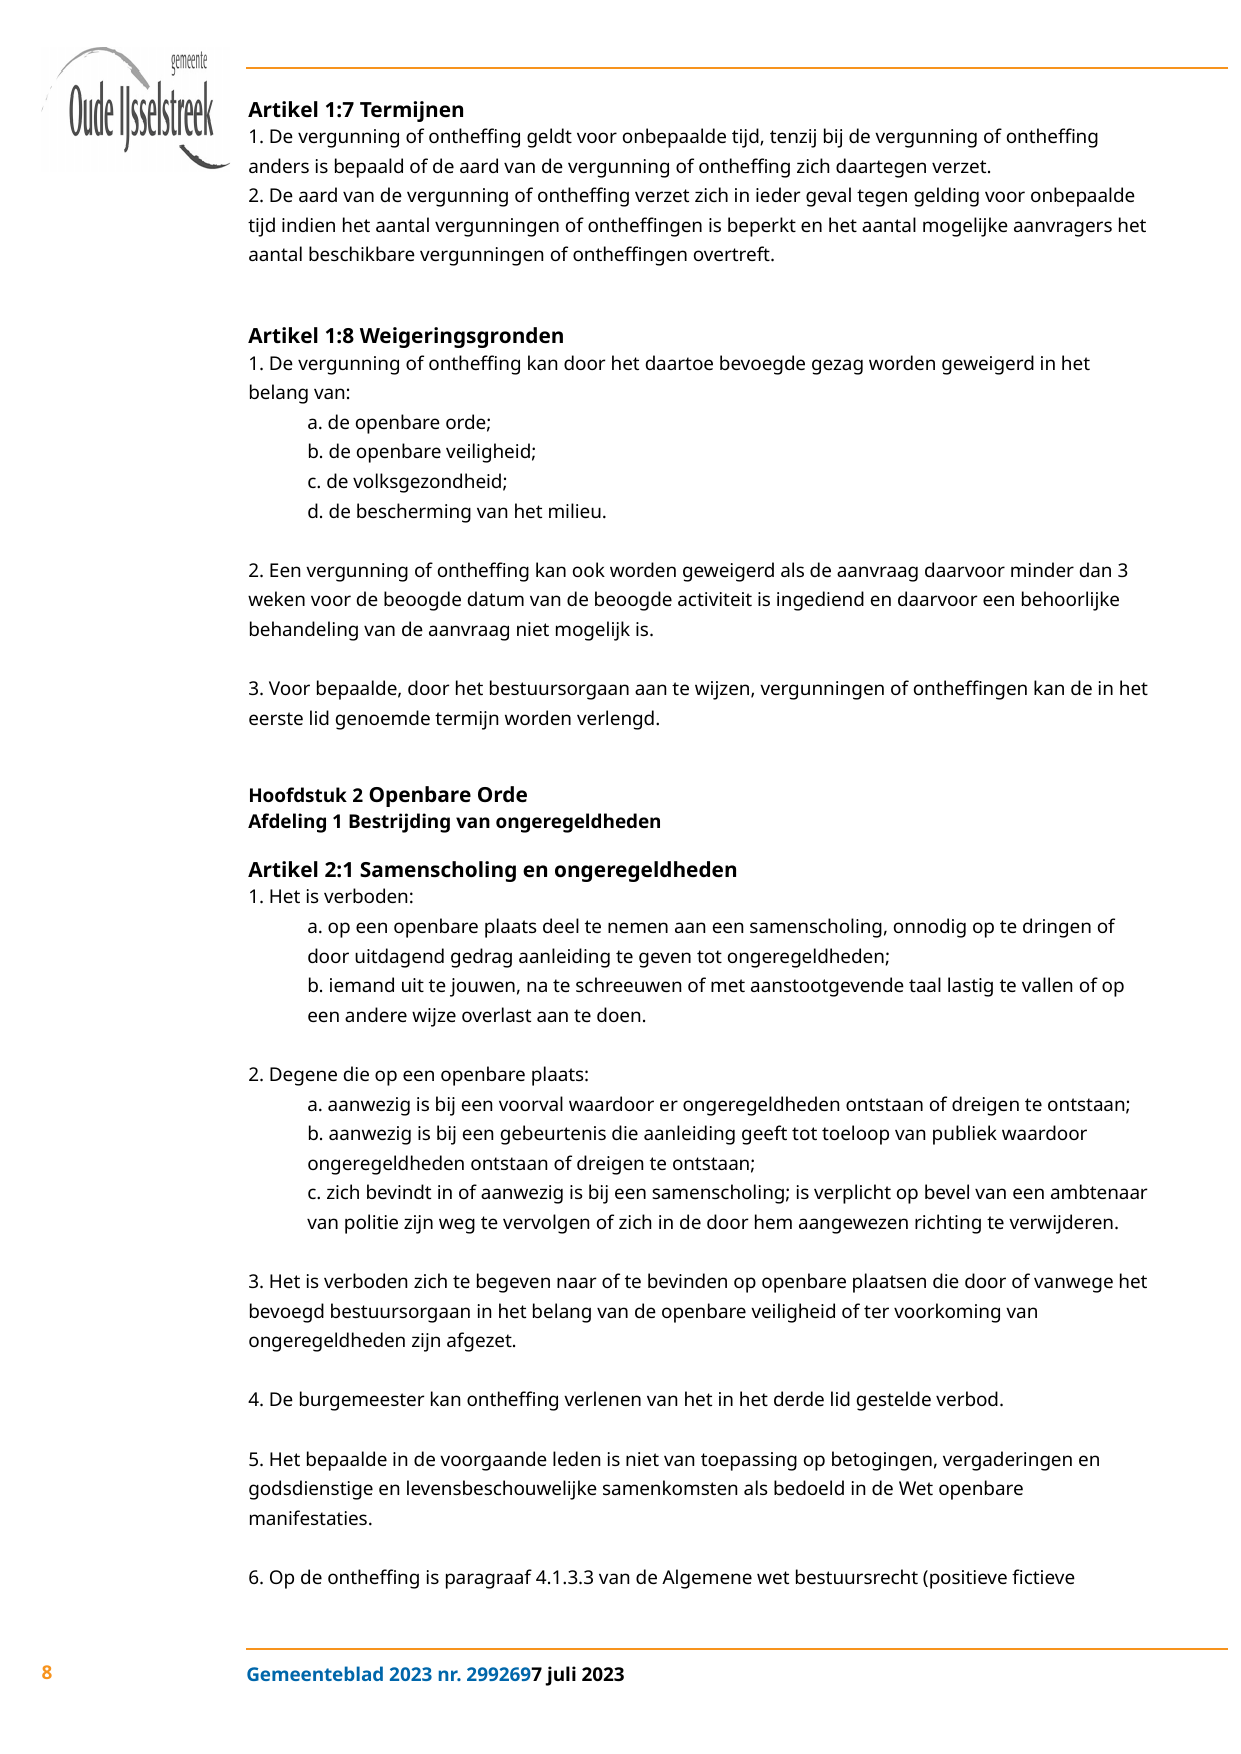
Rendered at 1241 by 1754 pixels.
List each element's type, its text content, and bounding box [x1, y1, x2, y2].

text Afdeling 1 Bestrijding van ongeregeldheden [248, 809, 1152, 834]
text Artikel 2:1 Samenscholing en ongeregeldheden [248, 855, 1152, 884]
list a. de openbare orde; [248, 409, 1152, 435]
list b. de openbare veiligheid; [248, 439, 1152, 464]
text 3. Voor bepaalde, door het bestuursorgaan aan te wijzen, vergunningen of ontheffingen kan de in het eerste lid genoemde termijn worden verlengd. [248, 675, 1152, 731]
list d. de bescherming van het milieu. [248, 498, 1152, 524]
list c. zich bevindt in of aanwezig is bij een samenscholing; is verplicht op bevel van een ambtenaar van politie zijn weg te vervolgen of zich in de door hem aangewezen richting te verwijderen. [248, 1179, 1152, 1235]
text 1. De vergunning of ontheffing geldt voor onbepaalde tijd, tenzij bij de vergunning of ontheffing anders is bepaald of de aard van de vergunning of ontheffing zich daartegen verzet. [248, 123, 1152, 178]
text 5. Het bepaalde in de voorgaande leden is niet van toepassing op betogingen, vergaderingen en godsdienstige en levensbeschouwelijke samenkomsten als bedoeld in de Wet openbare manifestaties. [248, 1446, 1152, 1531]
text 6. Op de ontheffing is paragraaf 4.1.3.3 van de Algemene wet bestuursrecht (positieve fictieve [248, 1564, 1152, 1590]
list b. aanwezig is bij een gebeurtenis die aanleiding geeft tot toeloop van publiek waardoor ongeregeldheden ontstaan of dreigen te ontstaan; [248, 1120, 1152, 1176]
list b. iemand uit te jouwen, na te schreeuwen of met aanstootgevende taal lastig te vallen of op een andere wijze overlast aan te doen. [248, 972, 1152, 1028]
list c. de volksgezondheid; [248, 468, 1152, 494]
text 4. De burgemeester kan ontheffing verlenen van het in het derde lid gestelde verbod. [248, 1387, 1152, 1412]
text 1. De vergunning of ontheffing kan door het daartoe bevoegde gezag worden geweigerd in het belang van: [248, 350, 1152, 405]
text Artikel 1:7 Termijnen [248, 95, 1152, 123]
text 2. Een vergunning of ontheffing kan ook worden geweigerd als de aanvraag daarvoor minder dan 3 weken voor de beoogde datum van de beoogde activiteit is ingediend en daarvoor een behoorlijke behandeling van de aanvraag niet mogelijk is. [248, 557, 1152, 642]
text 2. De aard van de vergunning of ontheffing verzet zich in ieder geval tegen gelding voor onbepaalde tijd indien het aantal vergunningen of ontheffingen is beperkt en het aantal mogelijke aanvragers het aantal beschikbare vergunningen of ontheffingen overtreft. [248, 182, 1152, 267]
text 1. Het is verboden: [248, 884, 1152, 909]
text Artikel 1:8 Weigeringsgronden [248, 322, 1152, 350]
list a. op een openbare plaats deel te nemen aan een samenscholing, onnodig op te dringen of door uitdagend gedrag aanleiding te geven tot ongeregeldheden; [248, 913, 1152, 968]
picture [41, 47, 231, 172]
text 2. Degene die op een openbare plaats: [248, 1061, 1152, 1087]
text Hoofdstuk 2 Openbare Orde [248, 780, 1152, 809]
list a. aanwezig is bij een voorval waardoor er ongeregeldheden ontstaan of dreigen te ontstaan; [248, 1091, 1152, 1116]
text 3. Het is verboden zich te begeven naar of te bevinden op openbare plaatsen die door of vanwege het bevoegd bestuursorgaan in het belang van de openbare veiligheid of ter voorkoming van ongeregeldheden zijn afgezet. [248, 1268, 1152, 1353]
